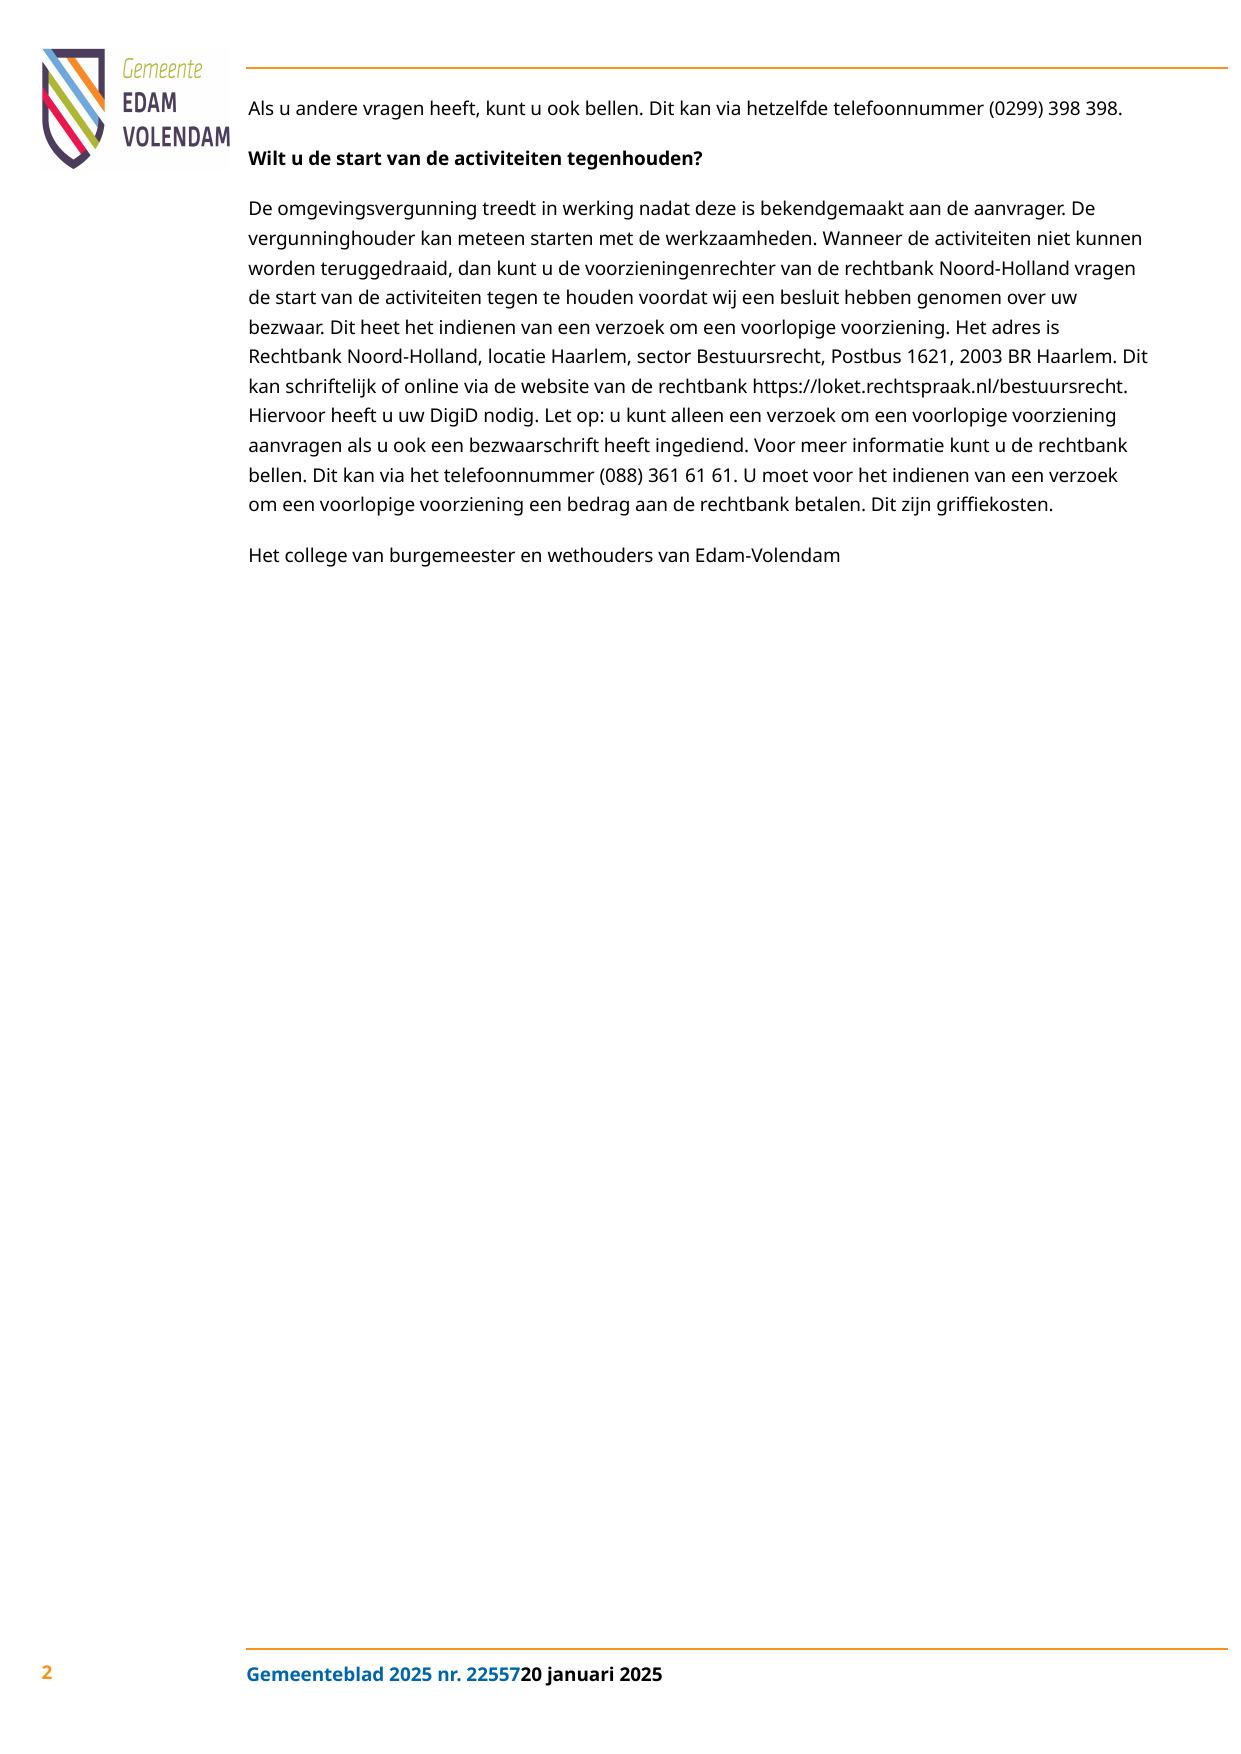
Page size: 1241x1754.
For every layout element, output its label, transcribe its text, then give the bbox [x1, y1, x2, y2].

text De omgevingsvergunning treedt in werking nadat deze is bekendgemaakt aan de aanvrager. De vergunninghouder kan meteen starten met de werkzaamheden. Wanneer de activiteiten niet kunnen worden teruggedraaid, dan kunt u de voorzieningenrechter van de rechtbank Noord-Holland vragen de start van de activiteiten tegen te houden voordat wij een besluit hebben genomen over uw bezwaar. Dit heet het indienen van een verzoek om een voorlopige voorziening. Het adres is Rechtbank Noord-Holland, locatie Haarlem, sector Bestuursrecht, Postbus 1621, 2003 BR Haarlem. Dit kan schriftelijk of online via de website van de rechtbank https://loket.rechtspraak.nl/bestuursrecht. Hiervoor heeft u uw DigiD nodig. Let op: u kunt alleen een verzoek om een voorlopige voorziening aanvragen als u ook een bezwaarschrift heeft ingediend. Voor meer informatie kunt u de rechtbank bellen. Dit kan via het telefoonnummer (088) 361 61 61. U moet voor het indienen van een verzoek om een voorlopige voorziening een bedrag aan de rechtbank betalen. Dit zijn griffiekosten. [248, 196, 1152, 517]
picture [41, 47, 231, 172]
text Het college van burgemeester en wethouders van Edam-Volendam [248, 542, 1152, 568]
text Wilt u de start van de activiteiten tegenhouden? [248, 145, 1152, 171]
text Als u andere vragen heeft, kunt u ook bellen. Dit kan via hetzelfde telefoonnummer (0299) 398 398. [248, 95, 1152, 121]
